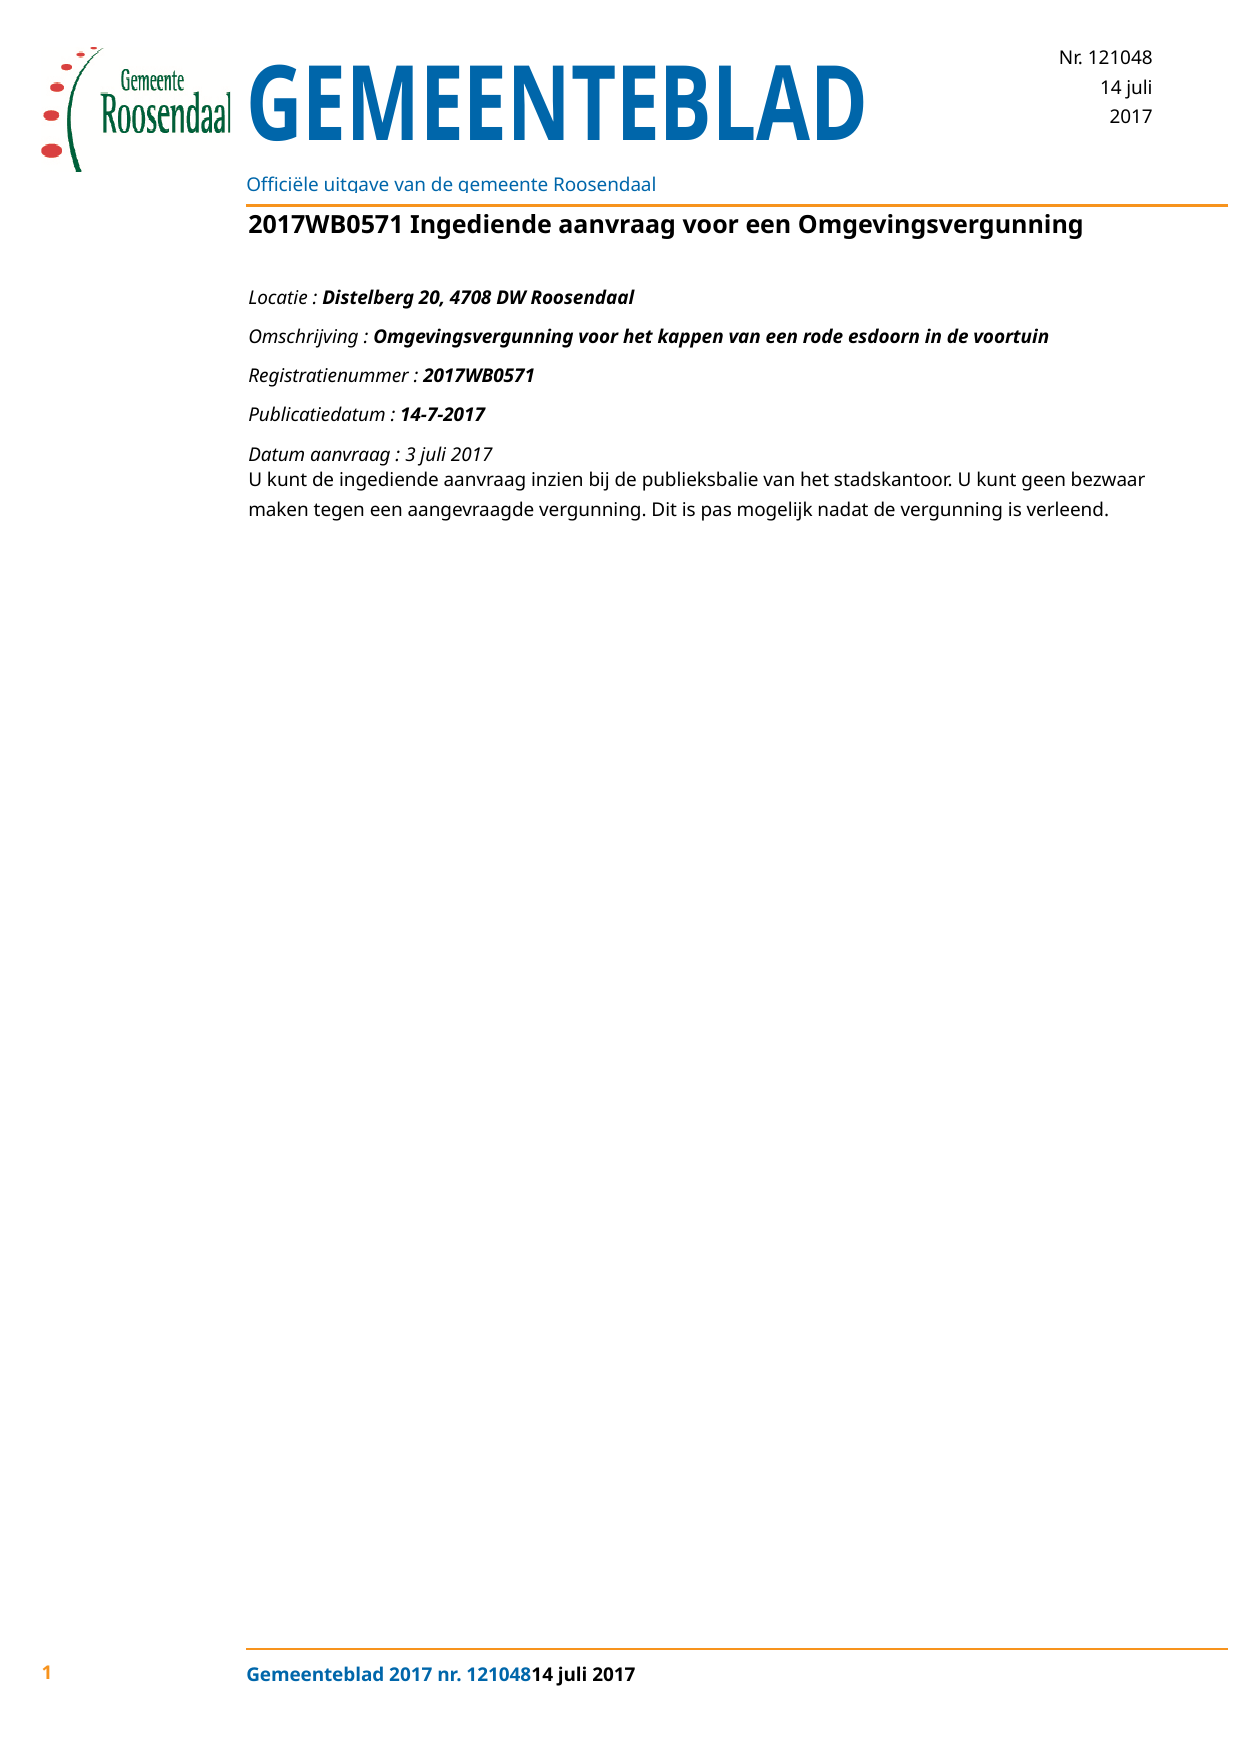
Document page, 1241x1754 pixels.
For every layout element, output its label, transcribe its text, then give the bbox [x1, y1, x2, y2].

text Locatie : Distelberg 20, 4708 DW Roosendaal [248, 284, 1152, 309]
text Publicatiedatum : 14-7-2017 [248, 402, 1152, 427]
text 2017WB0571 Ingediende aanvraag voor een Omgevingsvergunning [248, 207, 1152, 241]
text Registratienummer : 2017WB0571 [248, 362, 1152, 388]
text Omschrijving : Omgevingsvergunning voor het kappen van een rode esdoorn in de voortuin [248, 323, 1152, 349]
text U kunt de ingediende aanvraag inzien bij de publieksbalie van het stadskantoor. U kunt geen bezwaar maken tegen een aangevraagde vergunning. Dit is pas mogelijk nadat de vergunning is verleend. [248, 467, 1152, 522]
picture [41, 47, 231, 172]
text Datum aanvraag : 3 juli 2017 [248, 441, 1152, 467]
